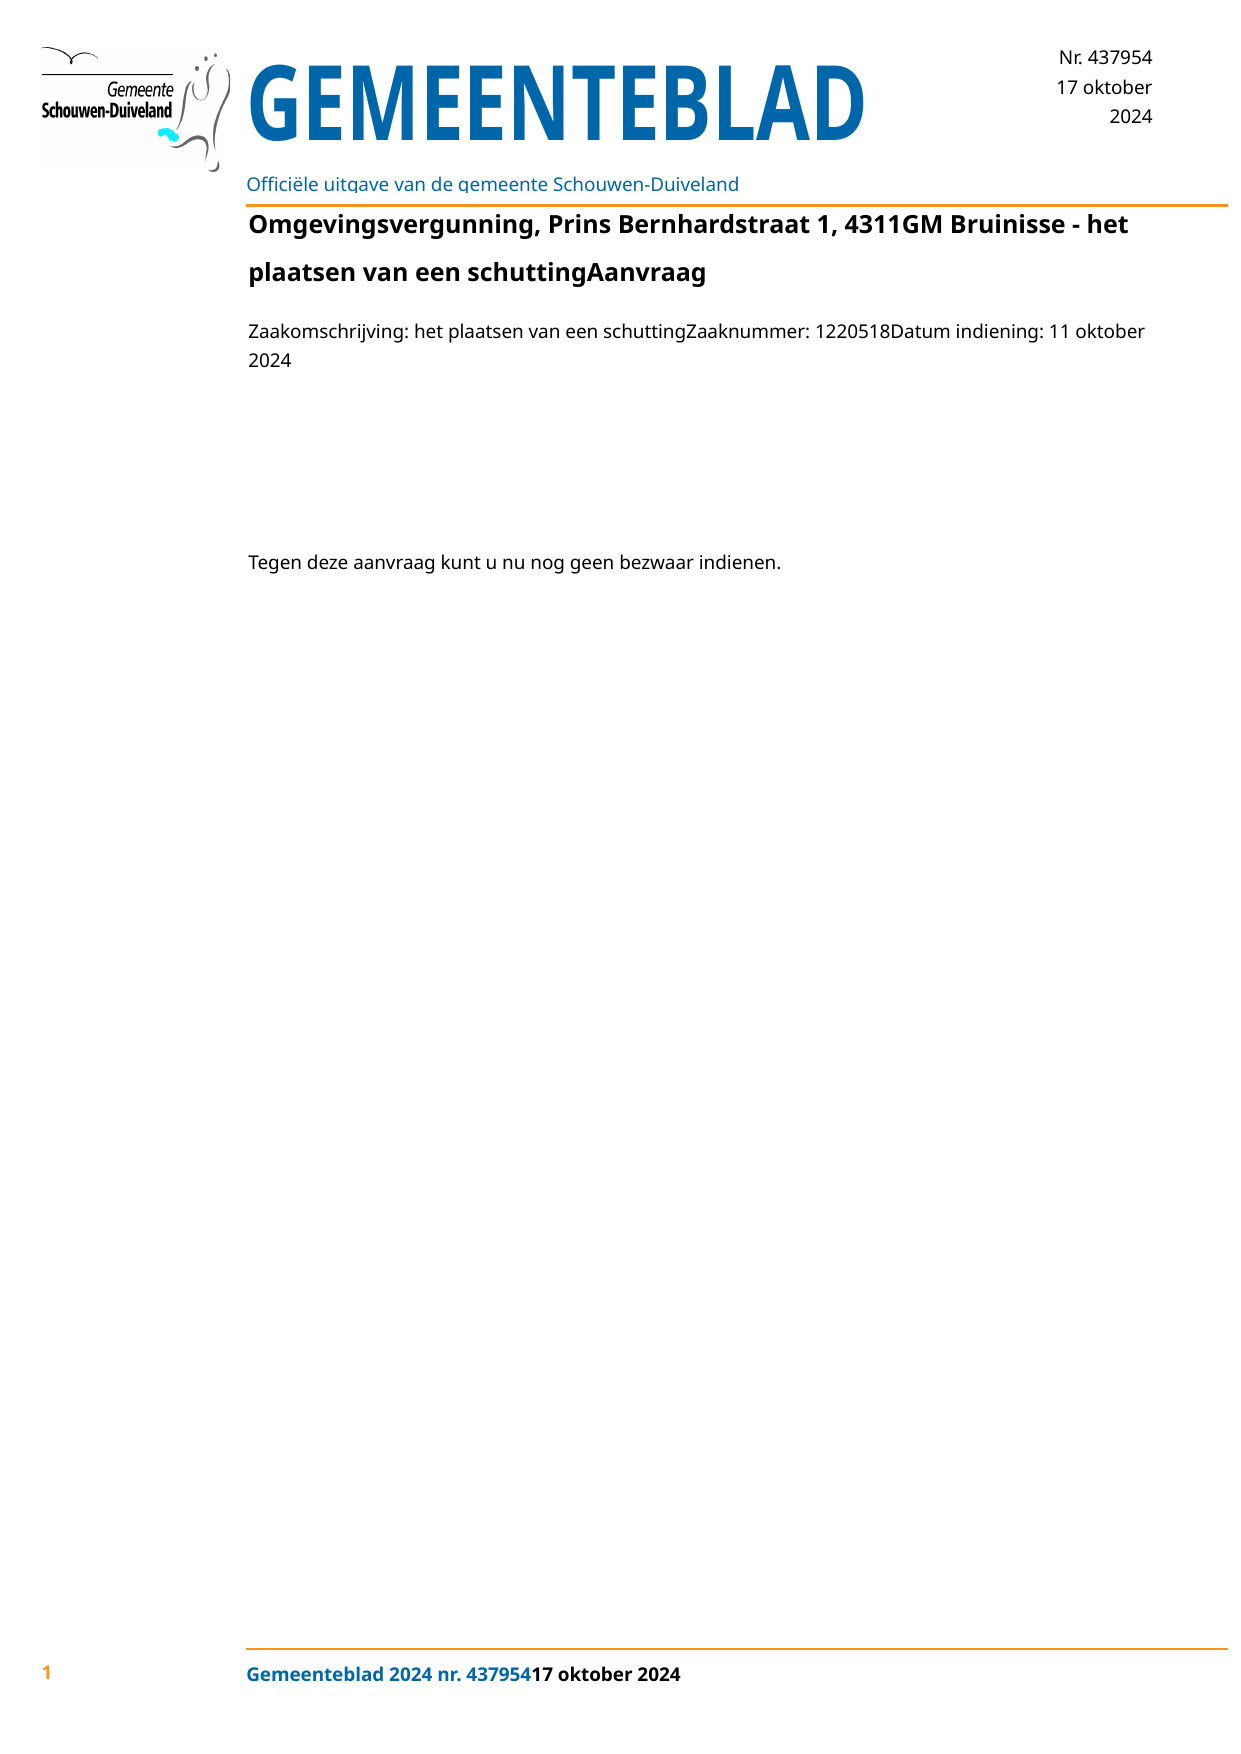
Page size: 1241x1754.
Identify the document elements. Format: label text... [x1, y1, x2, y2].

text Tegen deze aanvraag kunt u nu nog geen bezwaar indienen. [248, 549, 1152, 575]
text Omgevingsvergunning, Prins Bernhardstraat 1, 4311GM Bruinisse - het plaatsen van een schuttingAanvraag [248, 207, 1152, 288]
text Zaakomschrijving: het plaatsen van een schuttingZaaknummer: 1220518Datum indiening: 11 oktober 2024 [248, 318, 1152, 373]
picture [41, 47, 231, 172]
